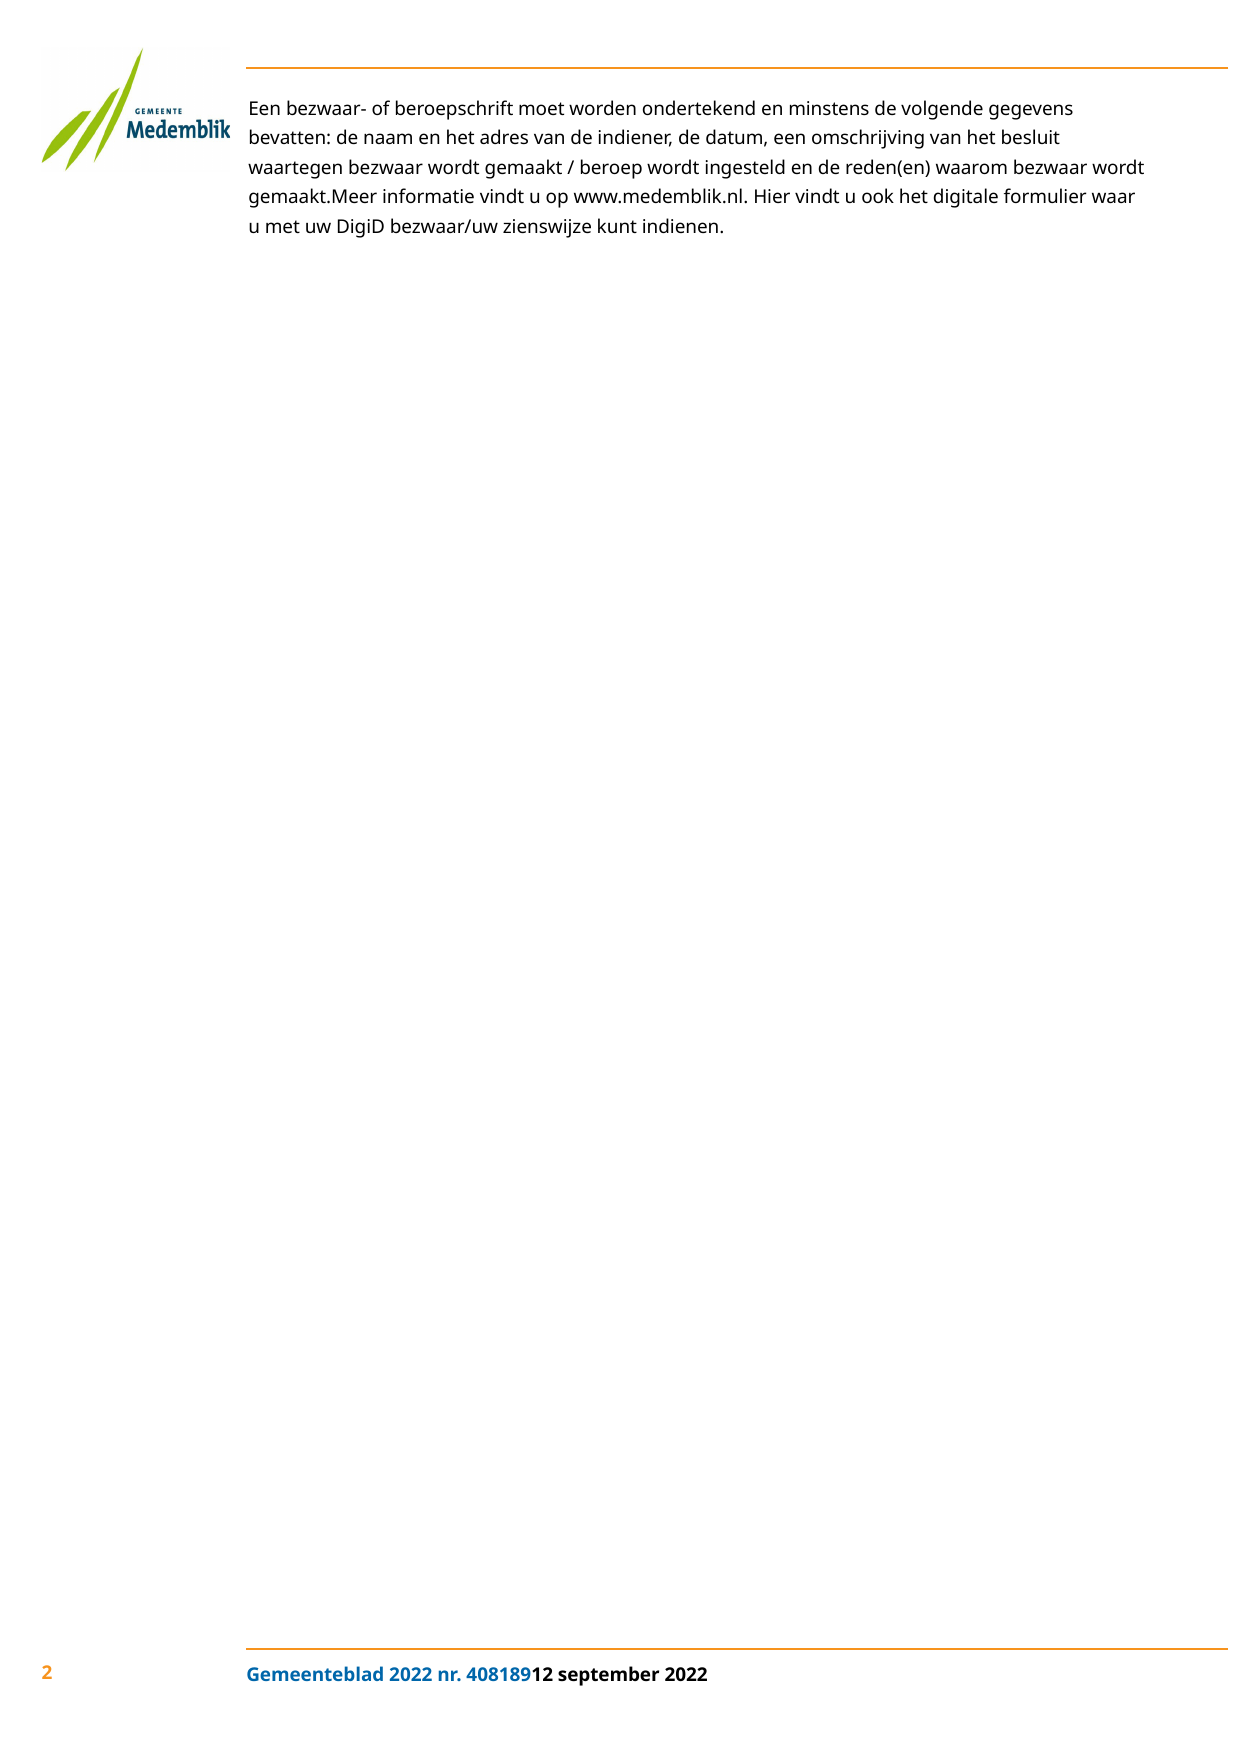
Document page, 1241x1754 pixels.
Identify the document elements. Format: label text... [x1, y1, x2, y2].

picture [41, 47, 231, 172]
text Een bezwaar- of beroepschrift moet worden ondertekend en minstens de volgende gegevens bevatten: de naam en het adres van de indiener, de datum, een omschrijving van het besluit waartegen bezwaar wordt gemaakt / beroep wordt ingesteld en de reden(en) waarom bezwaar wordt gemaakt.Meer informatie vindt u op www.medemblik.nl. Hier vindt u ook het digitale formulier waar u met uw DigiD bezwaar/uw zienswijze kunt indienen. [248, 95, 1152, 239]
